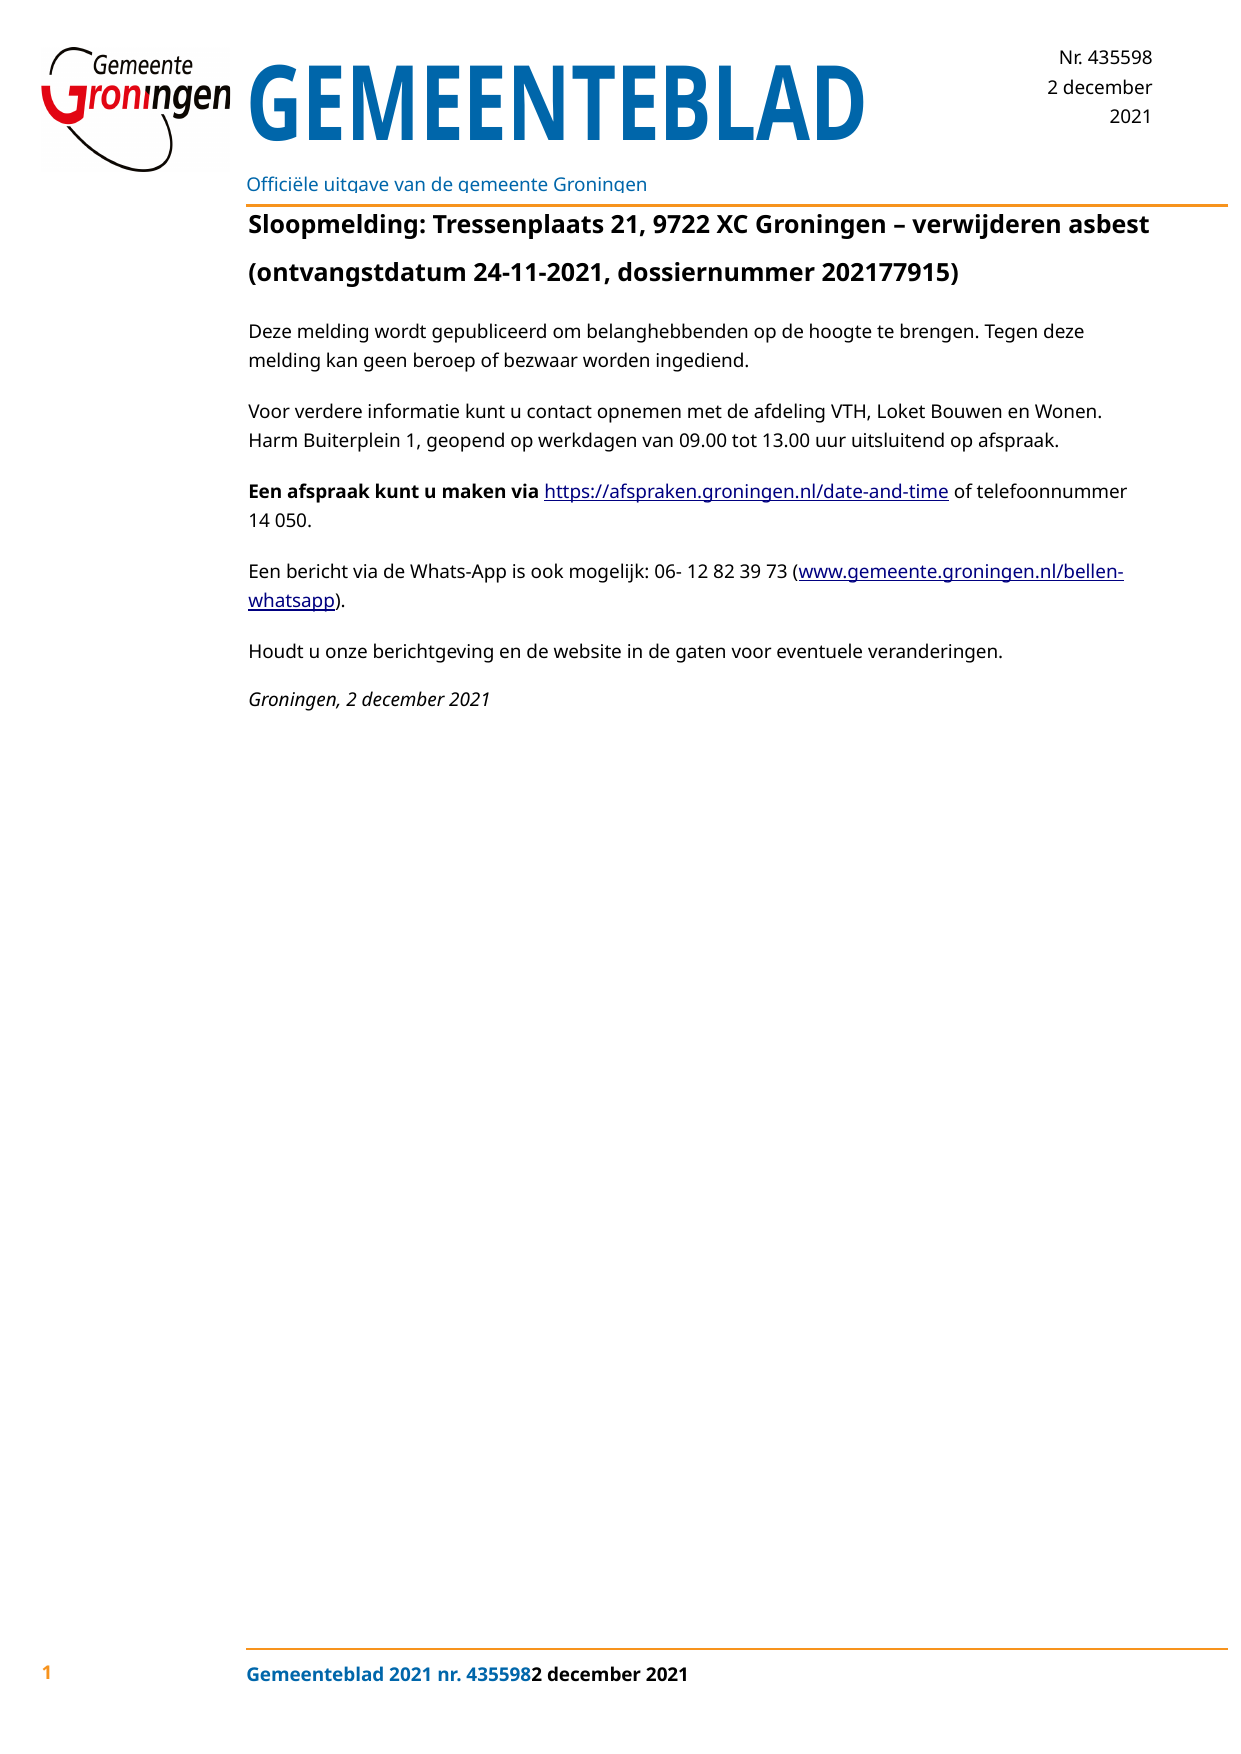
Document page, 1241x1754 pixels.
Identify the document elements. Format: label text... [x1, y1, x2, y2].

text Groningen, 2 december 2021 [248, 686, 1152, 711]
text Een bericht via de Whats-App is ook mogelijk: 06- 12 82 39 73 (www.gemeente.groningen.nl/bellen-whatsapp). [248, 558, 1152, 613]
text Houdt u onze berichtgeving en de website in de gaten voor eventuele veranderingen. [248, 638, 1152, 664]
text Een afspraak kunt u maken via https://afspraken.groningen.nl/date-and-time of telefoonnummer 14 050. [248, 478, 1152, 533]
picture [41, 47, 231, 172]
text Sloopmelding: Tressenplaats 21, 9722 XC Groningen – verwijderen asbest (ontvangstdatum 24-11-2021, dossiernummer 202177915) [248, 207, 1152, 288]
text Voor verdere informatie kunt u contact opnemen met de afdeling VTH, Loket Bouwen en Wonen. Harm Buiterplein 1, geopend op werkdagen van 09.00 tot 13.00 uur uitsluitend op afspraak. [248, 398, 1152, 453]
text Deze melding wordt gepubliceerd om belanghebbenden op de hoogte te brengen. Tegen deze melding kan geen beroep of bezwaar worden ingediend. [248, 318, 1152, 373]
